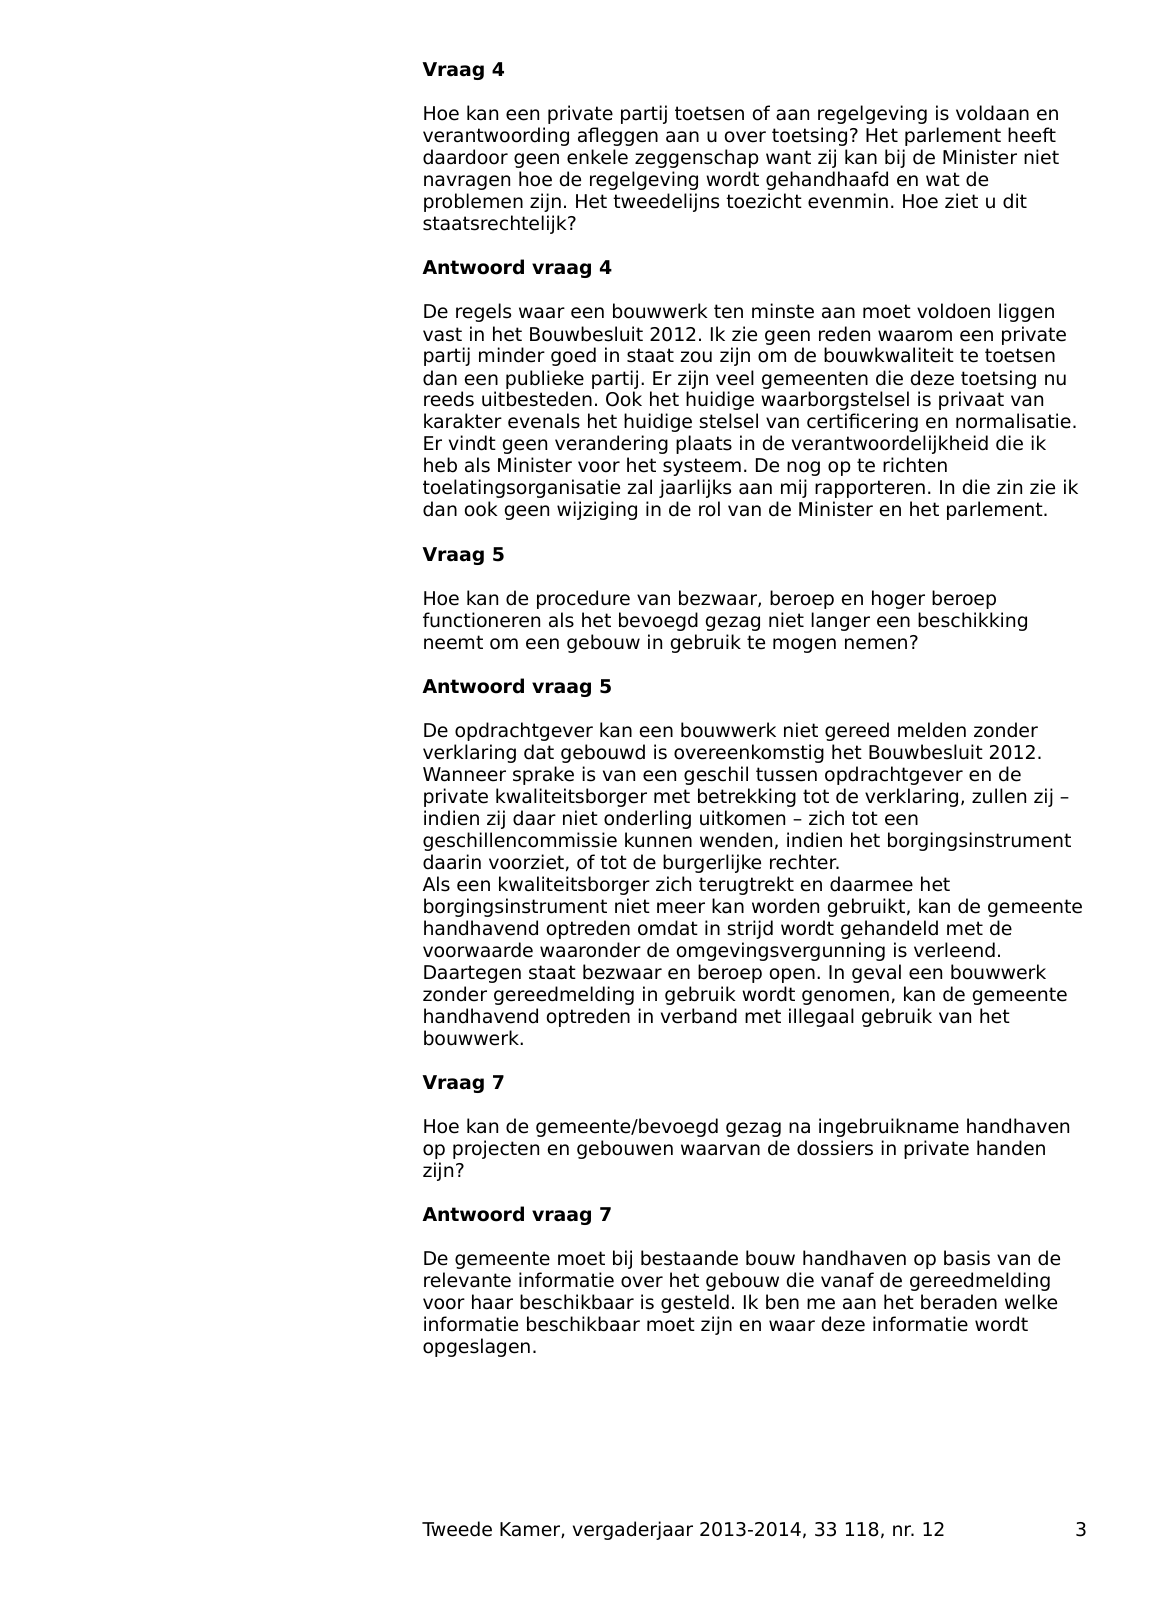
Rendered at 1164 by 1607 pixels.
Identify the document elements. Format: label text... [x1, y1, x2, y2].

subtitle Vraag 5 [422, 543, 1087, 565]
subtitle Antwoord vraag 5 [422, 676, 1087, 698]
subtitle Antwoord vraag 4 [422, 257, 1087, 279]
subtitle Vraag 7 [422, 1072, 1087, 1094]
text Als een kwaliteitsborger zich terugtrekt en daarmee het borgingsinstrument niet meer kan worden gebruikt, kan de gemeente handhavend optreden omdat in strijd wordt gehandeld met de voorwaarde waaronder de omgevingsvergunning is verleend. Daartegen staat bezwaar en beroep open. In geval een bouwwerk zonder gereedmelding in gebruik wordt genomen, kan de gemeente handhavend optreden in verband met illegaal gebruik van het bouwwerk. [422, 874, 1087, 1049]
text De opdrachtgever kan een bouwwerk niet gereed melden zonder verklaring dat gebouwd is overeenkomstig het Bouwbesluit 2012. Wanneer sprake is van een geschil tussen opdrachtgever en de private kwaliteitsborger met betrekking tot de verklaring, zullen zij – indien zij daar niet onderling uitkomen – zich tot een geschillencommissie kunnen wenden, indien het borgingsinstrument daarin voorziet, of tot de burgerlijke rechter. [422, 720, 1087, 874]
subtitle Antwoord vraag 7 [422, 1204, 1087, 1226]
text De gemeente moet bij bestaande bouw handhaven op basis van de relevante informatie over het gebouw die vanaf de gereedmelding voor haar beschikbaar is gesteld. Ik ben me aan het beraden welke informatie beschikbaar moet zijn en waar deze informatie wordt opgeslagen. [422, 1248, 1087, 1358]
text De regels waar een bouwwerk ten minste aan moet voldoen liggen vast in het Bouwbesluit 2012. Ik zie geen reden waarom een private partij minder goed in staat zou zijn om de bouwkwaliteit te toetsen dan een publieke partij. Er zijn veel gemeenten die deze toetsing nu reeds uitbesteden. Ook het huidige waarborgstelsel is privaat van karakter evenals het huidige stelsel van certificering en normalisatie. Er vindt geen verandering plaats in de verantwoordelijkheid die ik heb als Minister voor het systeem. De nog op te richten toelatingsorganisatie zal jaarlijks aan mij rapporteren. In die zin zie ik dan ook geen wijziging in de rol van de Minister en het parlement. [422, 301, 1087, 521]
subtitle Vraag 4 [422, 59, 1087, 81]
text Hoe kan de gemeente/bevoegd gezag na ingebruikname handhaven op projecten en gebouwen waarvan de dossiers in private handen zijn? [422, 1116, 1087, 1182]
text Hoe kan de procedure van bezwaar, beroep en hoger beroep functioneren als het bevoegd gezag niet langer een beschikking neemt om een gebouw in gebruik te mogen nemen? [422, 588, 1087, 653]
text Hoe kan een private partij toetsen of aan regelgeving is voldaan en verantwoording afleggen aan u over toetsing? Het parlement heeft daardoor geen enkele zeggenschap want zij kan bij de Minister niet navragen hoe de regelgeving wordt gehandhaafd en wat de problemen zijn. Het tweedelijns toezicht evenmin. Hoe ziet u dit staatsrechtelijk? [422, 103, 1087, 235]
